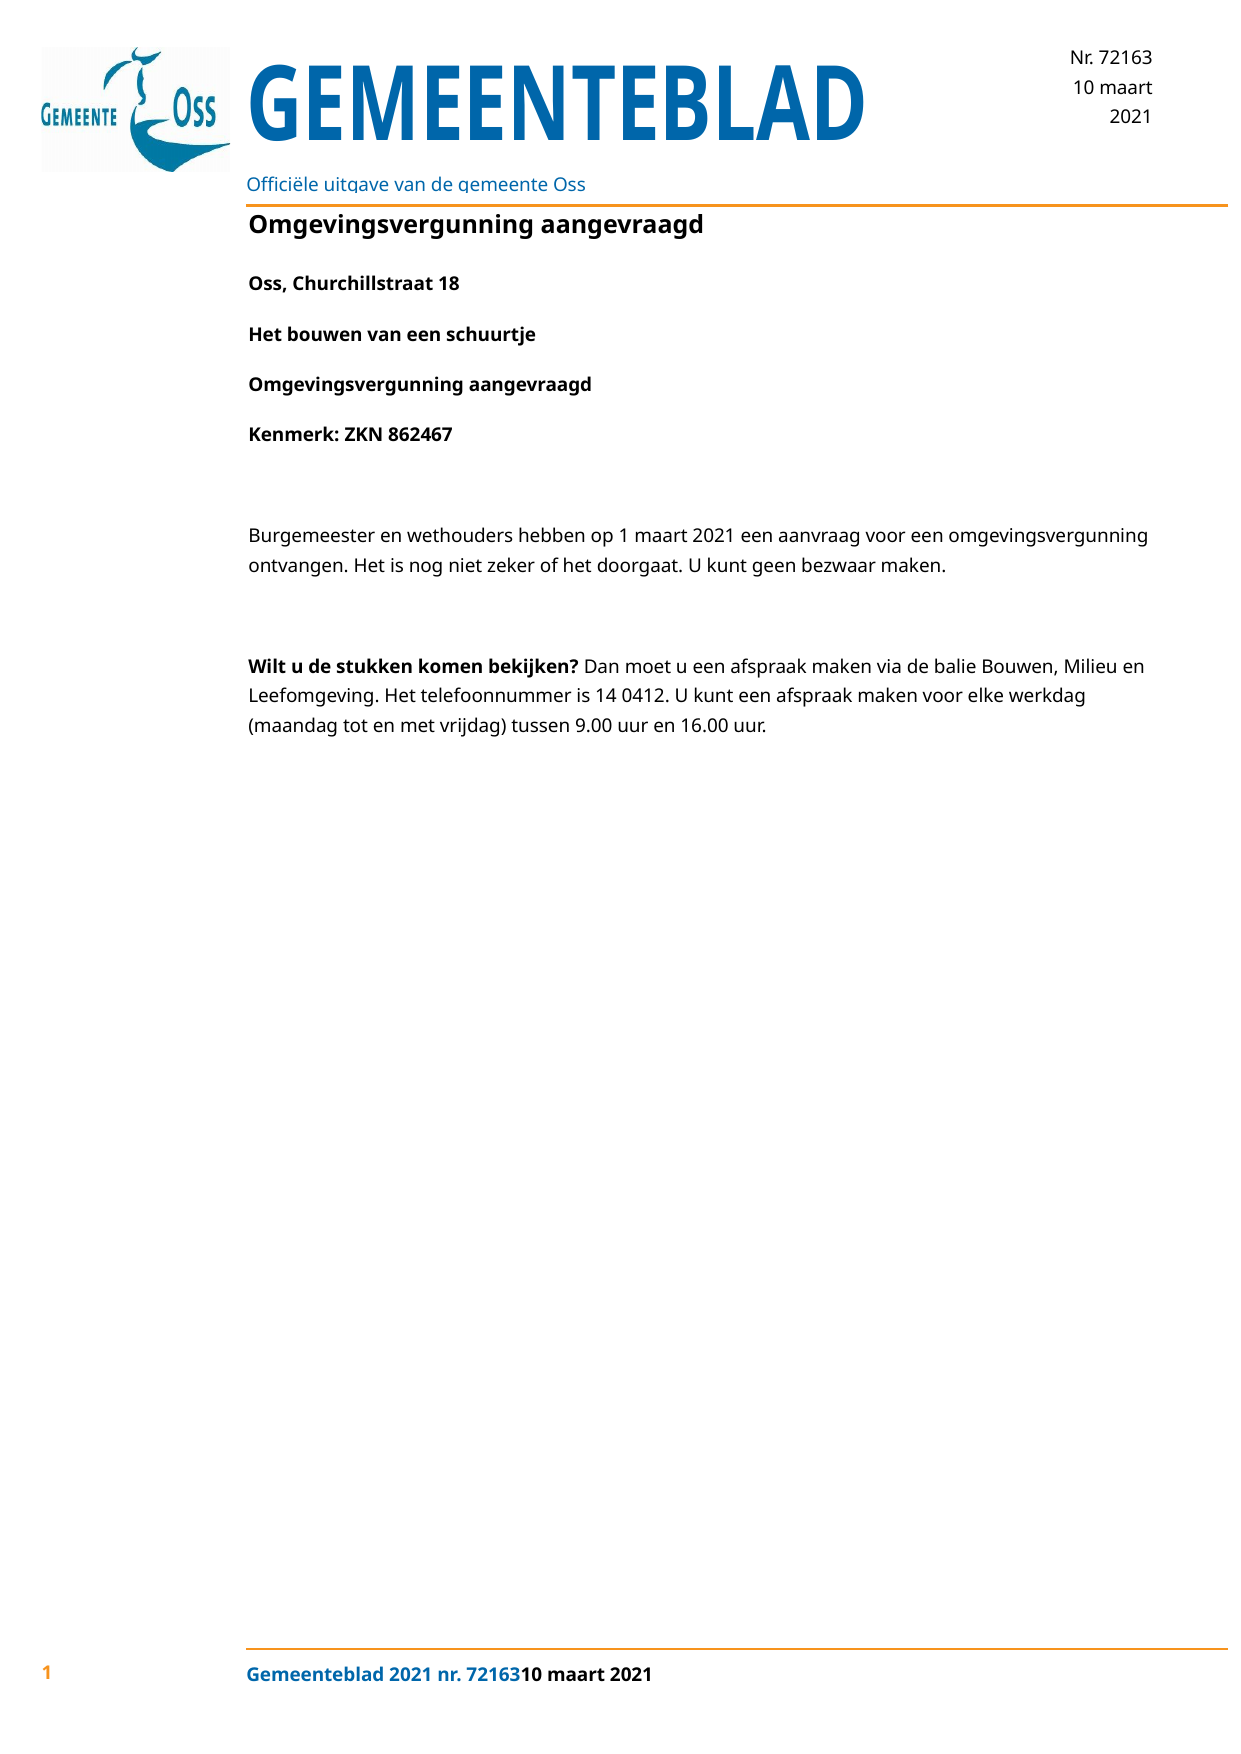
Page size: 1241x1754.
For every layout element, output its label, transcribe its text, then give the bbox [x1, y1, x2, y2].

text Omgevingsvergunning aangevraagd [248, 207, 1152, 241]
text Het bouwen van een schuurtje [248, 321, 1152, 346]
text Burgemeester en wethouders hebben op 1 maart 2021 een aanvraag voor een omgevingsvergunning ontvangen. Het is nog niet zeker of het doorgaat. U kunt geen bezwaar maken. [248, 522, 1152, 578]
text Wilt u de stukken komen bekijken? Dan moet u een afspraak maken via de balie Bouwen, Milieu en Leefomgeving. Het telefoonnummer is 14 0412. U kunt een afspraak maken voor elke werkdag (maandag tot en met vrijdag) tussen 9.00 uur en 16.00 uur. [248, 653, 1152, 738]
text Oss, Churchillstraat 18 [248, 270, 1152, 296]
picture [41, 47, 231, 172]
text Kenmerk: ZKN 862467 [248, 422, 1152, 447]
text Omgevingsvergunning aangevraagd [248, 371, 1152, 397]
